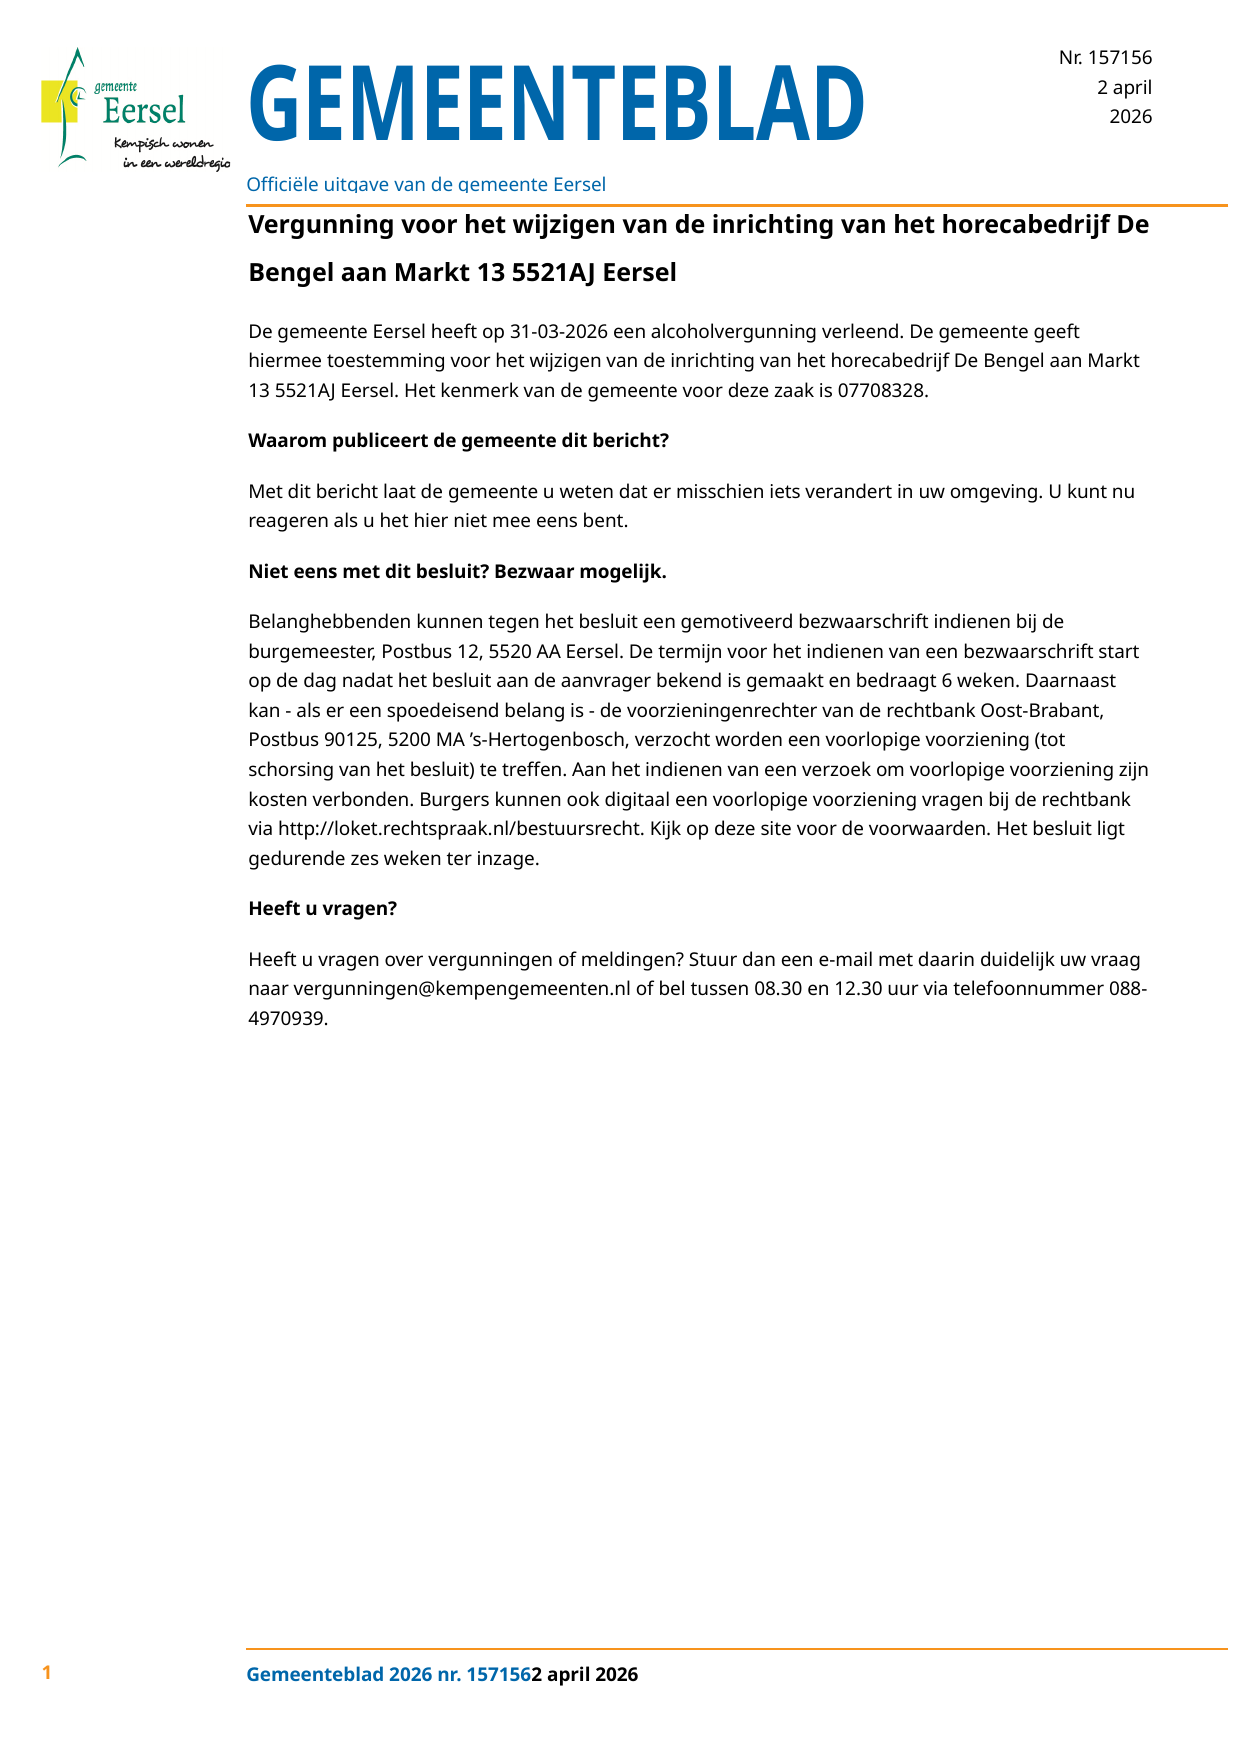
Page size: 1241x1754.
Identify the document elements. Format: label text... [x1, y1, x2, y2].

text Vergunning voor het wijzigen van de inrichting van het horecabedrijf De Bengel aan Markt 13 5521AJ Eersel [248, 207, 1152, 288]
text De gemeente Eersel heeft op 31-03-2026 een alcoholvergunning verleend. De gemeente geeft hiermee toestemming voor het wijzigen van de inrichting van het horecabedrijf De Bengel aan Markt 13 5521AJ Eersel. Het kenmerk van de gemeente voor deze zaak is 07708328. [248, 318, 1152, 403]
picture [41, 47, 231, 172]
text Heeft u vragen? [248, 895, 1152, 921]
text Heeft u vragen over vergunningen of meldingen? Stuur dan een e-mail met daarin duidelijk uw vraag naar vergunningen@kempengemeenten.nl of bel tussen 08.30 en 12.30 uur via telefoonnummer 088-4970939. [248, 946, 1152, 1031]
text Belanghebbenden kunnen tegen het besluit een gemotiveerd bezwaarschrift indienen bij de burgemeester, Postbus 12, 5520 AA Eersel. De termijn voor het indienen van een bezwaarschrift start op de dag nadat het besluit aan de aanvrager bekend is gemaakt en bedraagt 6 weken. Daarnaast kan - als er een spoedeisend belang is - de voorzieningenrechter van de rechtbank Oost-Brabant, Postbus 90125, 5200 MA ’s-Hertogenbosch, verzocht worden een voorlopige voorziening (tot schorsing van het besluit) te treffen. Aan het indienen van een verzoek om voorlopige voorziening zijn kosten verbonden. Burgers kunnen ook digitaal een voorlopige voorziening vragen bij de rechtbank via http://loket.rechtspraak.nl/bestuursrecht. Kijk op deze site voor de voorwaarden. Het besluit ligt gedurende zes weken ter inzage. [248, 608, 1152, 871]
text Waarom publiceert de gemeente dit bericht? [248, 427, 1152, 453]
text Niet eens met dit besluit? Bezwaar mogelijk. [248, 558, 1152, 584]
text Met dit bericht laat de gemeente u weten dat er misschien iets verandert in uw omgeving. U kunt nu reageren als u het hier niet mee eens bent. [248, 478, 1152, 533]
